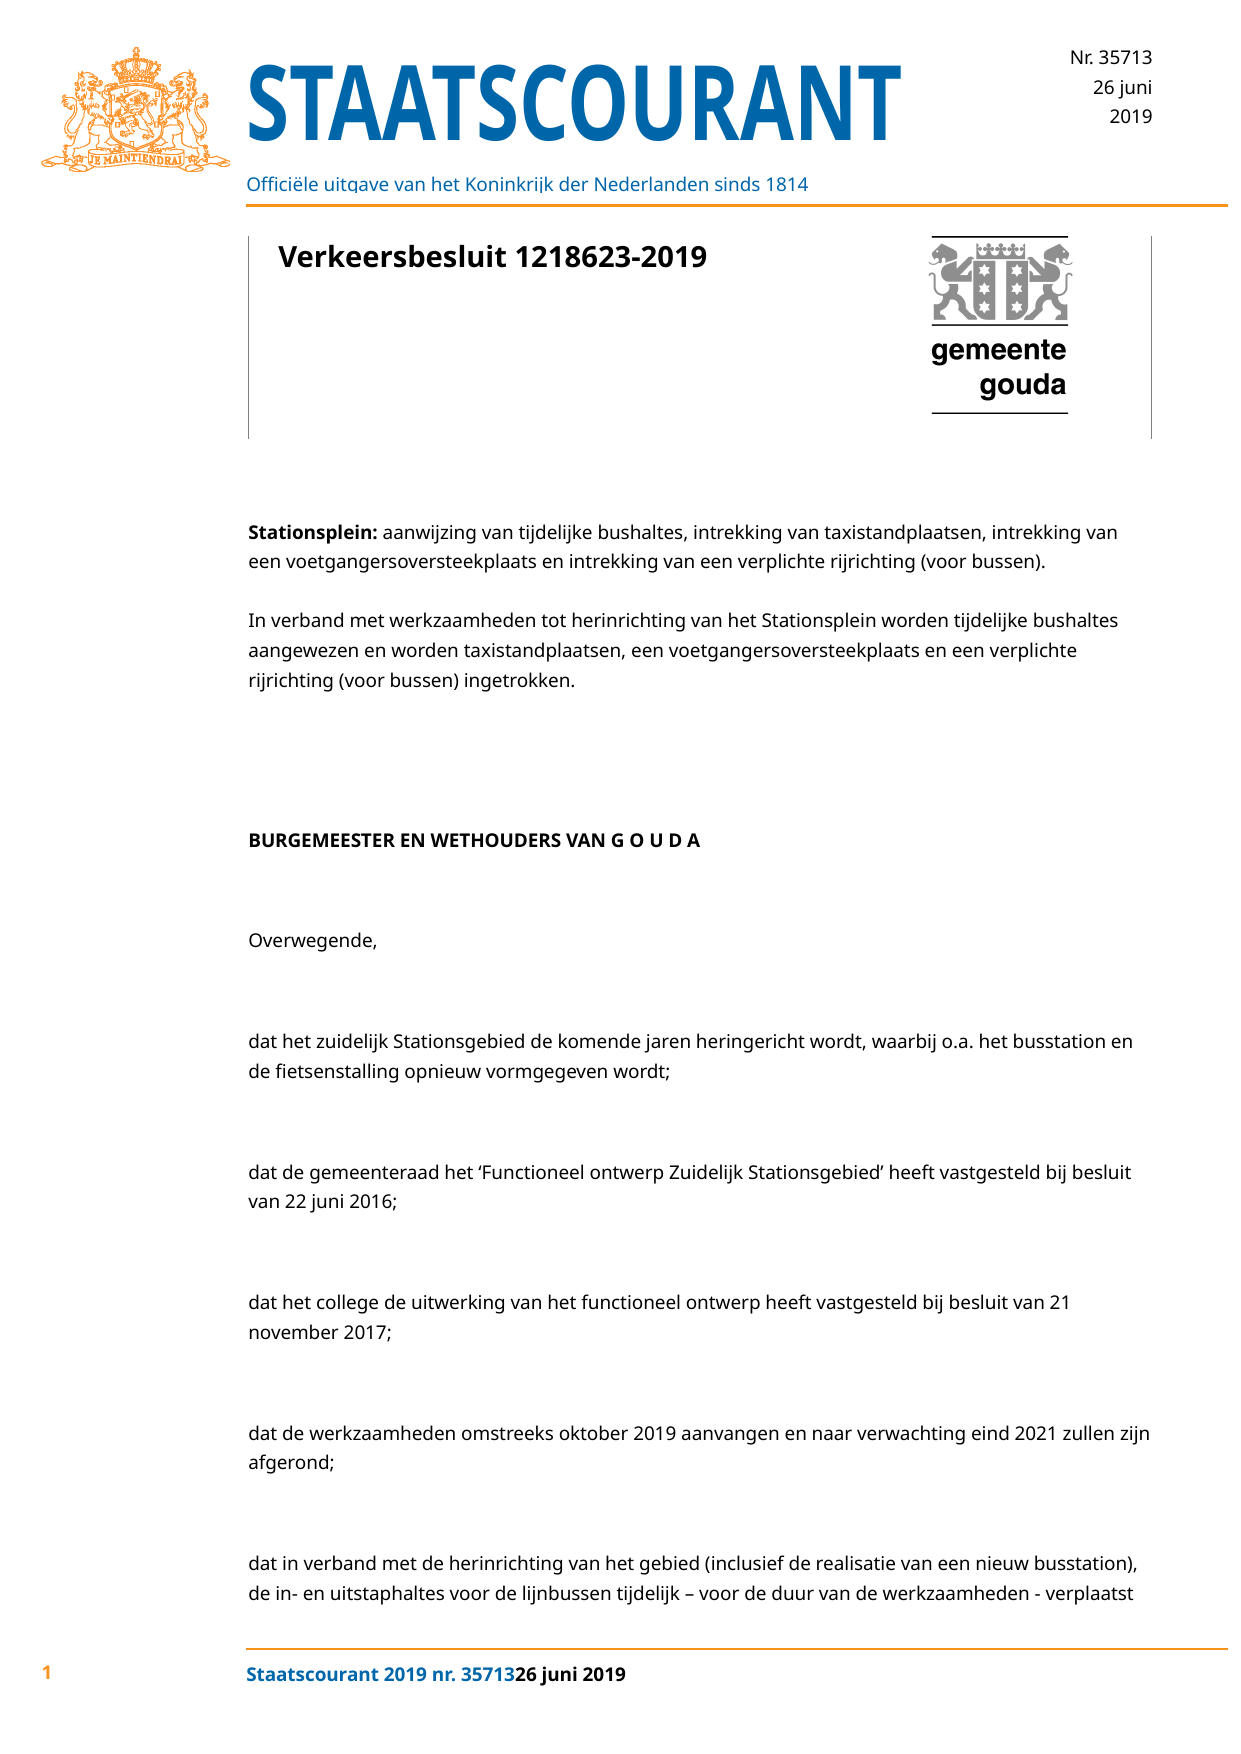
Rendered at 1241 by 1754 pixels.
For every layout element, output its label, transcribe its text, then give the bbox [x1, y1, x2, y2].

text dat de gemeenteraad het ‘Functioneel ontwerp Zuidelijk Stationsgebied’ heeft vastgesteld bij besluit van 22 juni 2016; [248, 1159, 1152, 1214]
text dat in verband met de herinrichting van het gebied (inclusief de realisatie van een nieuw busstation), de in- en uitstaphaltes voor de lijnbussen tijdelijk – voor de duur van de werkzaamheden - verplaatst [248, 1550, 1152, 1606]
table_header [850, 236, 928, 413]
text In verband met werkzaamheden tot herinrichting van het Stationsplein worden tijdelijke bushaltes aangewezen en worden taxistandplaatsen, een voetgangersoversteekplaats en een verplichte rijrichting (voor bussen) ingetrokken. [248, 608, 1152, 693]
table_header [850, 414, 1151, 439]
table_header [1073, 236, 1151, 413]
text BURGEMEESTER EN WETHOUDERS VAN G O U D A [248, 827, 1152, 853]
text Overwegende, [248, 928, 1152, 953]
text dat de werkzaamheden omstreeks oktober 2019 aanvangen en naar verwachting eind 2021 zullen zijn afgerond; [248, 1420, 1152, 1475]
text dat het zuidelijk Stationsgebied de komende jaren heringericht wordt, waarbij o.a. het busstation en de fietsenstalling opnieuw vormgegeven wordt; [248, 1028, 1152, 1084]
picture [41, 47, 231, 172]
picture [928, 236, 1073, 414]
table_header Verkeersbesluit 1218623-2019 [249, 236, 850, 439]
text dat het college de uitwerking van het functioneel ontwerp heeft vastgesteld bij besluit van 21 november 2017; [248, 1289, 1152, 1345]
text Stationsplein: aanwijzing van tijdelijke bushaltes, intrekking van taxistandplaatsen, intrekking van een voetgangersoversteekplaats en intrekking van een verplichte rijrichting (voor bussen). [248, 519, 1152, 574]
